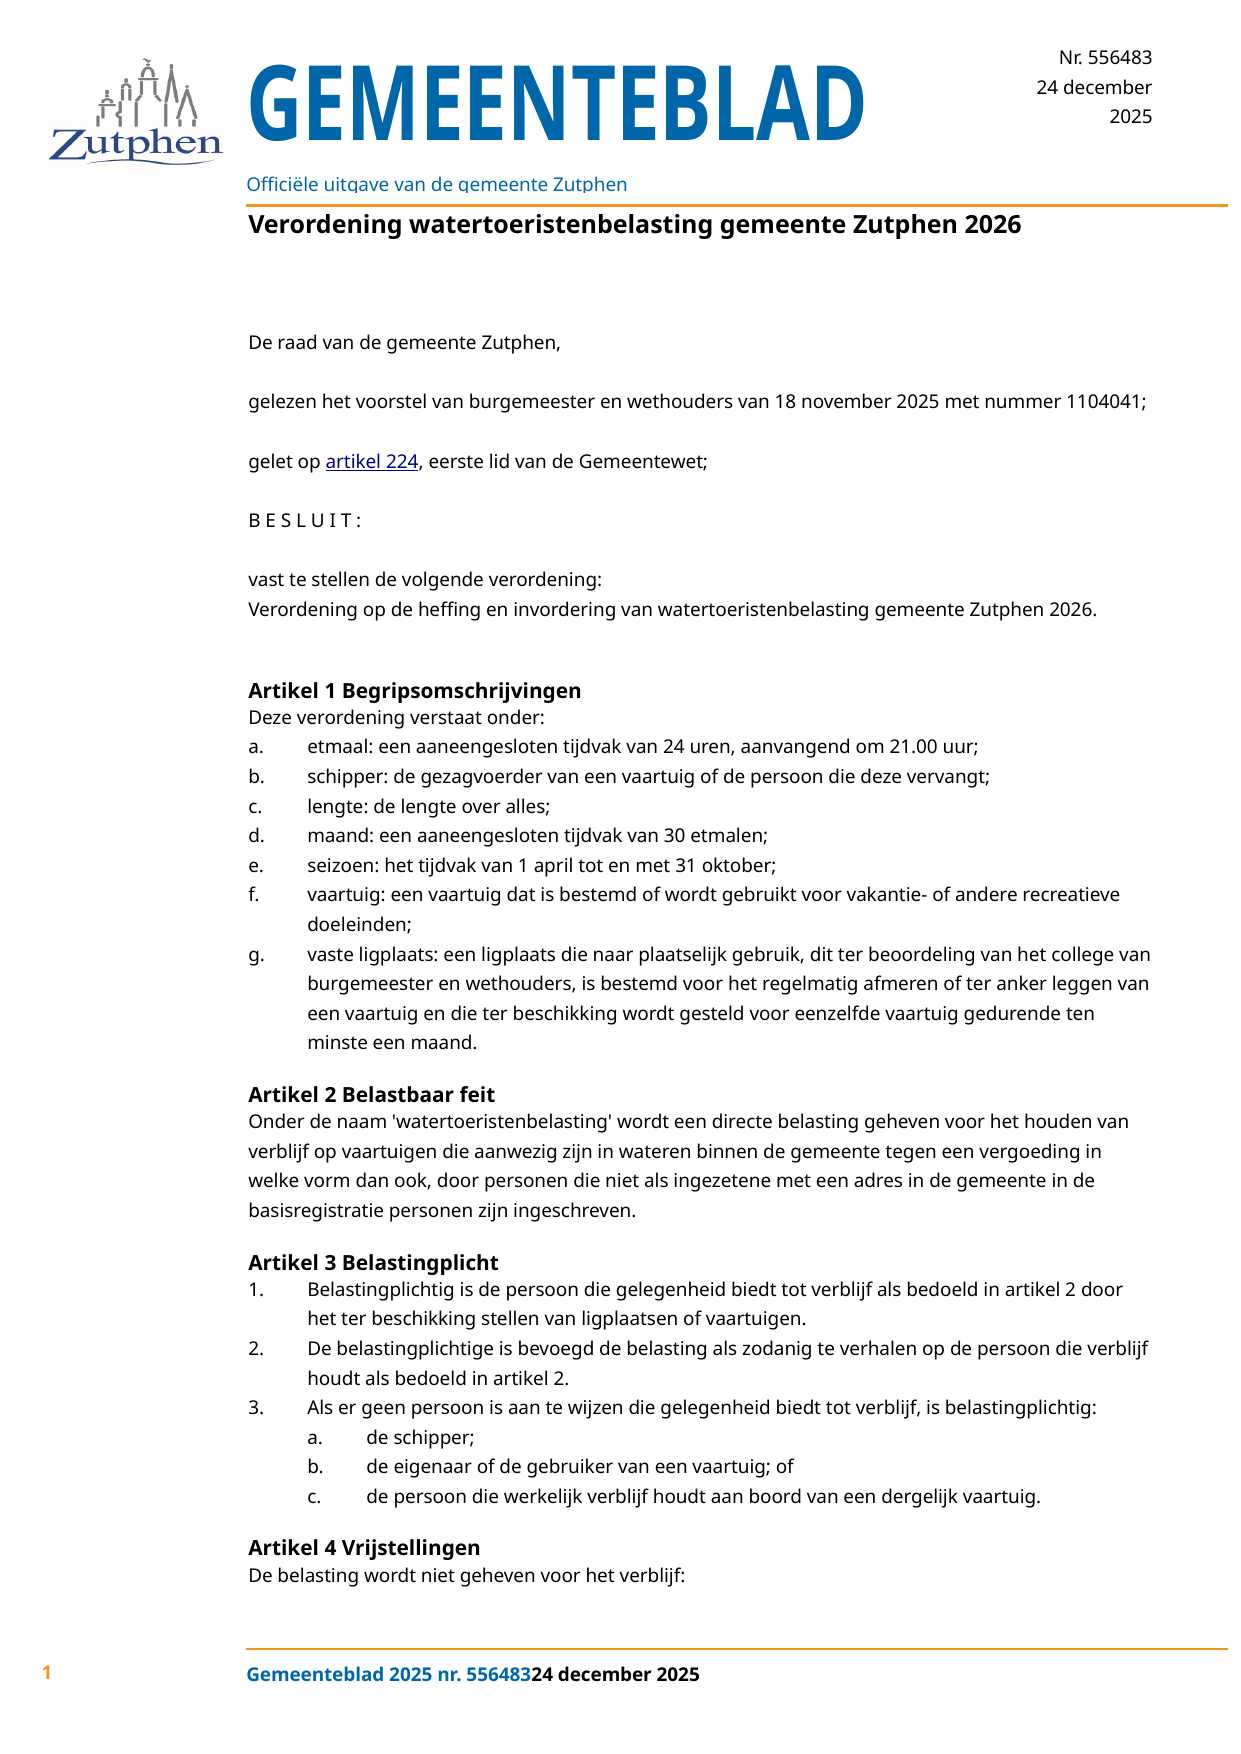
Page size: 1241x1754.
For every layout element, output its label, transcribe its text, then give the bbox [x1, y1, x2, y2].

list de persoon die werkelijk verblijf houdt aan boord van een dergelijk vaartuig. [307, 1483, 1152, 1509]
text gelezen het voorstel van burgemeester en wethouders van 18 november 2025 met nummer 1104041; [248, 389, 1152, 414]
text Deze verordening verstaat onder: [248, 704, 1152, 730]
list Als er geen persoon is aan te wijzen die gelegenheid biedt tot verblijf, is belastingplichtig: [248, 1394, 1152, 1420]
list Belastingplichtig is de persoon die gelegenheid biedt tot verblijf als bedoeld in artikel 2 door het ter beschikking stellen van ligplaatsen of vaartuigen. [248, 1276, 1152, 1331]
list vaste ligplaats: een ligplaats die naar plaatselijk gebruik, dit ter beoordeling van het college van burgemeester en wethouders, is bestemd voor het regelmatig afmeren of ter anker leggen van een vaartuig en die ter beschikking wordt gesteld voor eenzelfde vaartuig gedurende ten minste een maand. [248, 941, 1152, 1055]
list de eigenaar of de gebruiker van een vaartuig; of [307, 1453, 1152, 1479]
text gelet op artikel 224, eerste lid van de Gemeentewet; [248, 448, 1152, 473]
list vaartuig: een vaartuig dat is bestemd of wordt gebruikt voor vakantie- of andere recreatieve doeleinden; [248, 882, 1152, 937]
text Verordening watertoeristenbelasting gemeente Zutphen 2026 [248, 207, 1152, 241]
list lengte: de lengte over alles; [248, 793, 1152, 819]
text vast te stellen de volgende verordening: [248, 566, 1152, 592]
list etmaal: een aaneengesloten tijdvak van 24 uren, aanvangend om 21.00 uur; [248, 734, 1152, 759]
list De belastingplichtige is bevoegd de belasting als zodanig te verhalen op de persoon die verblijf houdt als bedoeld in artikel 2. [248, 1335, 1152, 1391]
text Verordening op de heffing en invordering van watertoeristenbelasting gemeente Zutphen 2026. [248, 596, 1152, 621]
text Onder de naam 'watertoeristenbelasting' wordt een directe belasting geheven voor het houden van verblijf op vaartuigen die aanwezig zijn in wateren binnen de gemeente tegen een vergoeding in welke vorm dan ook, door personen die niet als ingezetene met een adres in de gemeente in de basisregistratie personen zijn ingeschreven. [248, 1108, 1152, 1223]
text B E S L U I T : [248, 507, 1152, 533]
list maand: een aaneengesloten tijdvak van 30 etmalen; [248, 822, 1152, 848]
text Artikel 3 Belastingplicht [248, 1248, 1152, 1276]
text De belasting wordt niet geheven voor het verblijf: [248, 1562, 1152, 1588]
text Artikel 1 Begripsomschrijvingen [248, 676, 1152, 704]
picture [41, 47, 231, 172]
list de schipper; [307, 1424, 1152, 1450]
text Artikel 4 Vrijstellingen [248, 1533, 1152, 1562]
list schipper: de gezagvoerder van een vaartuig of de persoon die deze vervangt; [248, 763, 1152, 789]
text De raad van de gemeente Zutphen, [248, 329, 1152, 355]
text Artikel 2 Belastbaar feit [248, 1080, 1152, 1108]
list seizoen: het tijdvak van 1 april tot en met 31 oktober; [248, 852, 1152, 878]
